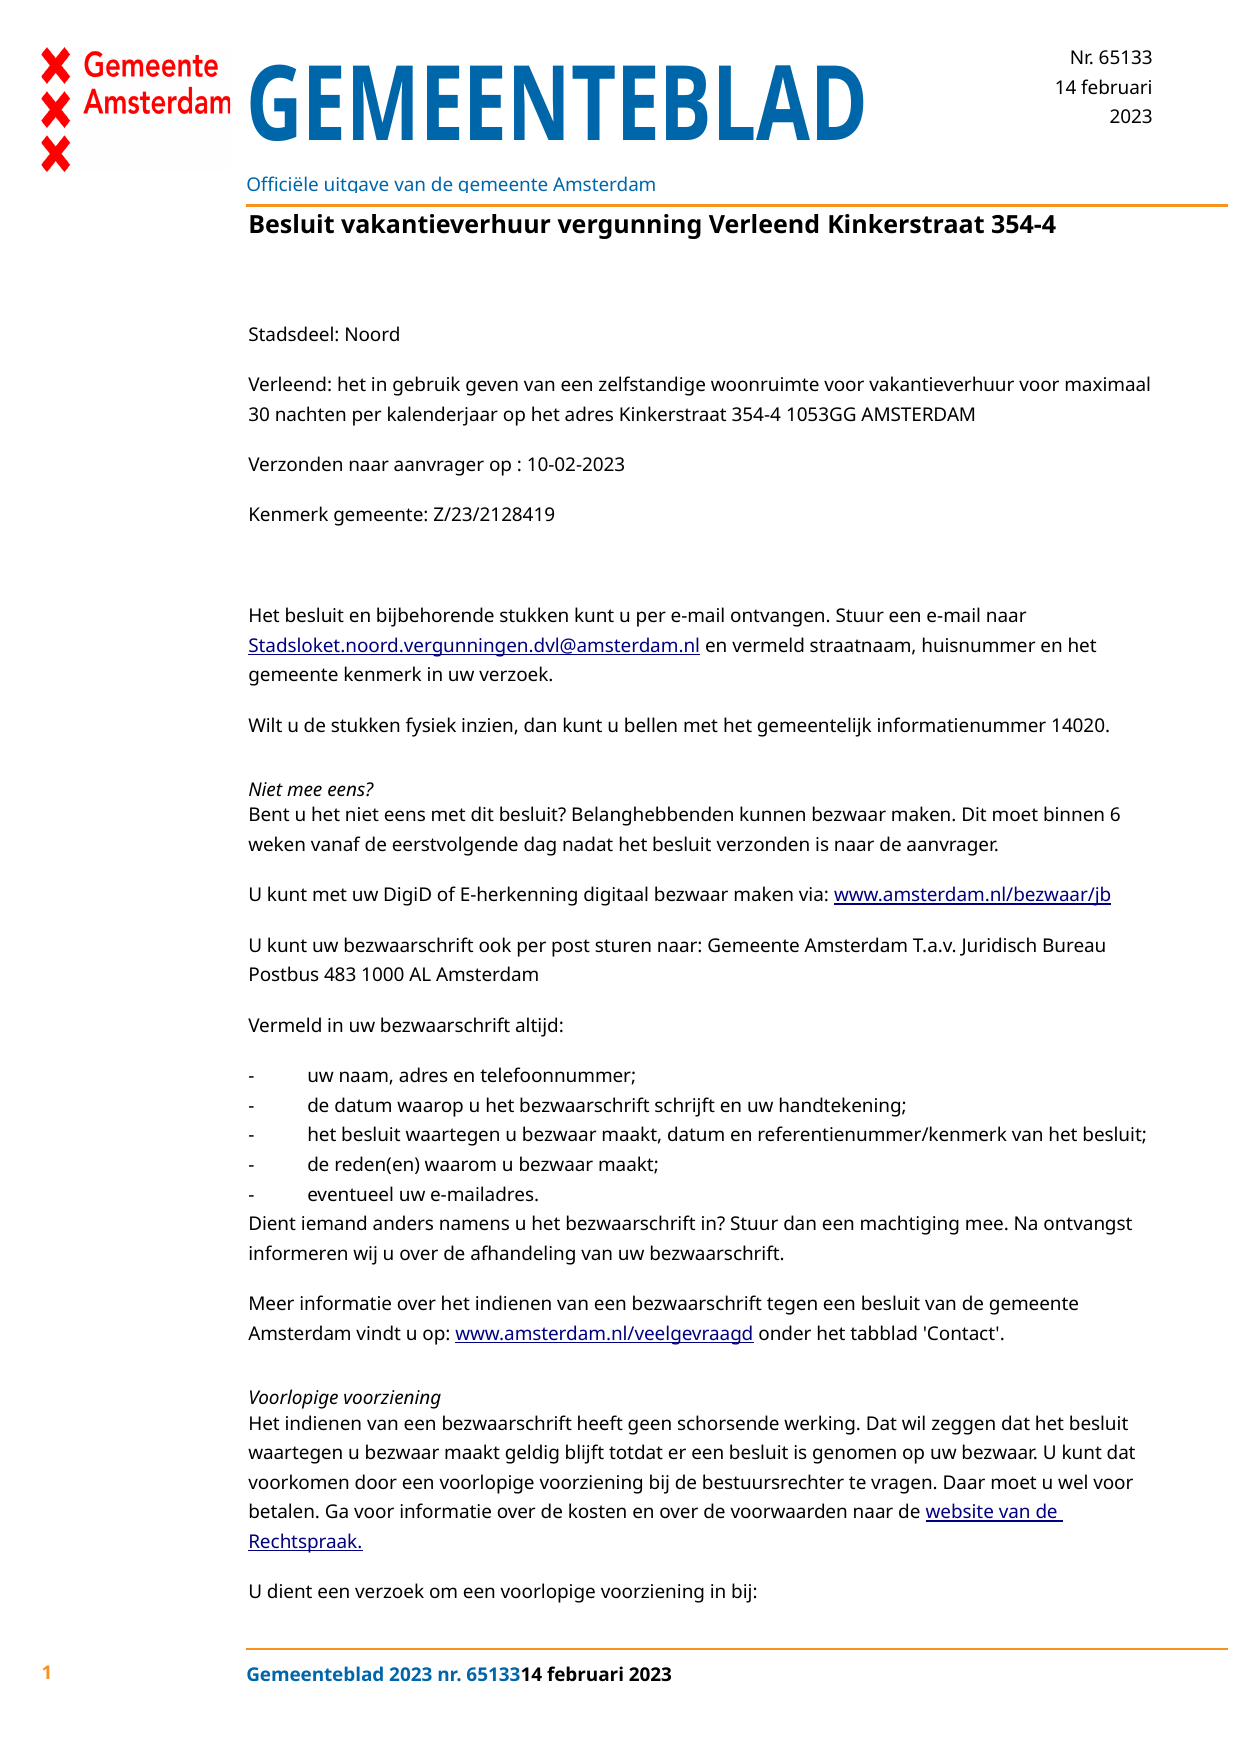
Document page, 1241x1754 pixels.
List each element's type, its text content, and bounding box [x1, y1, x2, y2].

text Dient iemand anders namens u het bezwaarschrift in? Stuur dan een machtiging mee. Na ontvangst informeren wij u over de afhandeling van uw bezwaarschrift. [248, 1210, 1152, 1266]
list het besluit waartegen u bezwaar maakt, datum en referentienummer/kenmerk van het besluit; [248, 1122, 1152, 1147]
text Verzonden naar aanvrager op : 10-02-2023 [248, 451, 1152, 477]
text Verleend: het in gebruik geven van een zelfstandige woonruimte voor vakantieverhuur voor maximaal 30 nachten per kalenderjaar op het adres Kinkerstraat 354-4 1053GG AMSTERDAM [248, 371, 1152, 426]
text Het besluit en bijbehorende stukken kunt u per e-mail ontvangen. Stuur een e-mail naar Stadsloket.noord.vergunningen.dvl@amsterdam.nl en vermeld straatnaam, huisnummer en het gemeente kenmerk in uw verzoek. [248, 602, 1152, 687]
list uw naam, adres en telefoonnummer; [248, 1062, 1152, 1088]
text U kunt met uw DigiD of E-herkenning digitaal bezwaar maken via: www.amsterdam.nl/bezwaar/jb [248, 882, 1152, 907]
text Voorlopige voorziening [248, 1384, 1152, 1410]
text Vermeld in uw bezwaarschrift altijd: [248, 1012, 1152, 1038]
text Meer informatie over het indienen van een bezwaarschrift tegen een besluit van de gemeente Amsterdam vindt u op: www.amsterdam.nl/veelgevraagd onder het tabblad 'Contact'. [248, 1290, 1152, 1346]
text Wilt u de stukken fysiek inzien, dan kunt u bellen met het gemeentelijk informatienummer 14020. [248, 712, 1152, 738]
text Het indienen van een bezwaarschrift heeft geen schorsende werking. Dat wil zeggen dat het besluit waartegen u bezwaar maakt geldig blijft totdat er een besluit is genomen op uw bezwaar. U kunt dat voorkomen door een voorlopige voorziening bij de bestuursrechter te vragen. Daar moet u wel voor betalen. Ga voor informatie over de kosten en over de voorwaarden naar de website van de Rechtspraak. [248, 1410, 1152, 1554]
text Besluit vakantieverhuur vergunning Verleend Kinkerstraat 354-4 [248, 207, 1152, 241]
list de reden(en) waarom u bezwaar maakt; [248, 1151, 1152, 1177]
text Niet mee eens? [248, 776, 1152, 802]
picture [41, 47, 231, 172]
text Stadsdeel: Noord [248, 321, 1152, 346]
text Bent u het niet eens met dit besluit? Belanghebbenden kunnen bezwaar maken. Dit moet binnen 6 weken vanaf de eerstvolgende dag nadat het besluit verzonden is naar de aanvrager. [248, 802, 1152, 857]
text U kunt uw bezwaarschrift ook per post sturen naar: Gemeente Amsterdam T.a.v. Juridisch Bureau Postbus 483 1000 AL Amsterdam [248, 932, 1152, 987]
list de datum waarop u het bezwaarschrift schrijft en uw handtekening; [248, 1092, 1152, 1118]
text U dient een verzoek om een voorlopige voorziening in bij: [248, 1578, 1152, 1604]
text Kenmerk gemeente: Z/23/2128419 [248, 502, 1152, 527]
list eventueel uw e-mailadres. [248, 1181, 1152, 1207]
